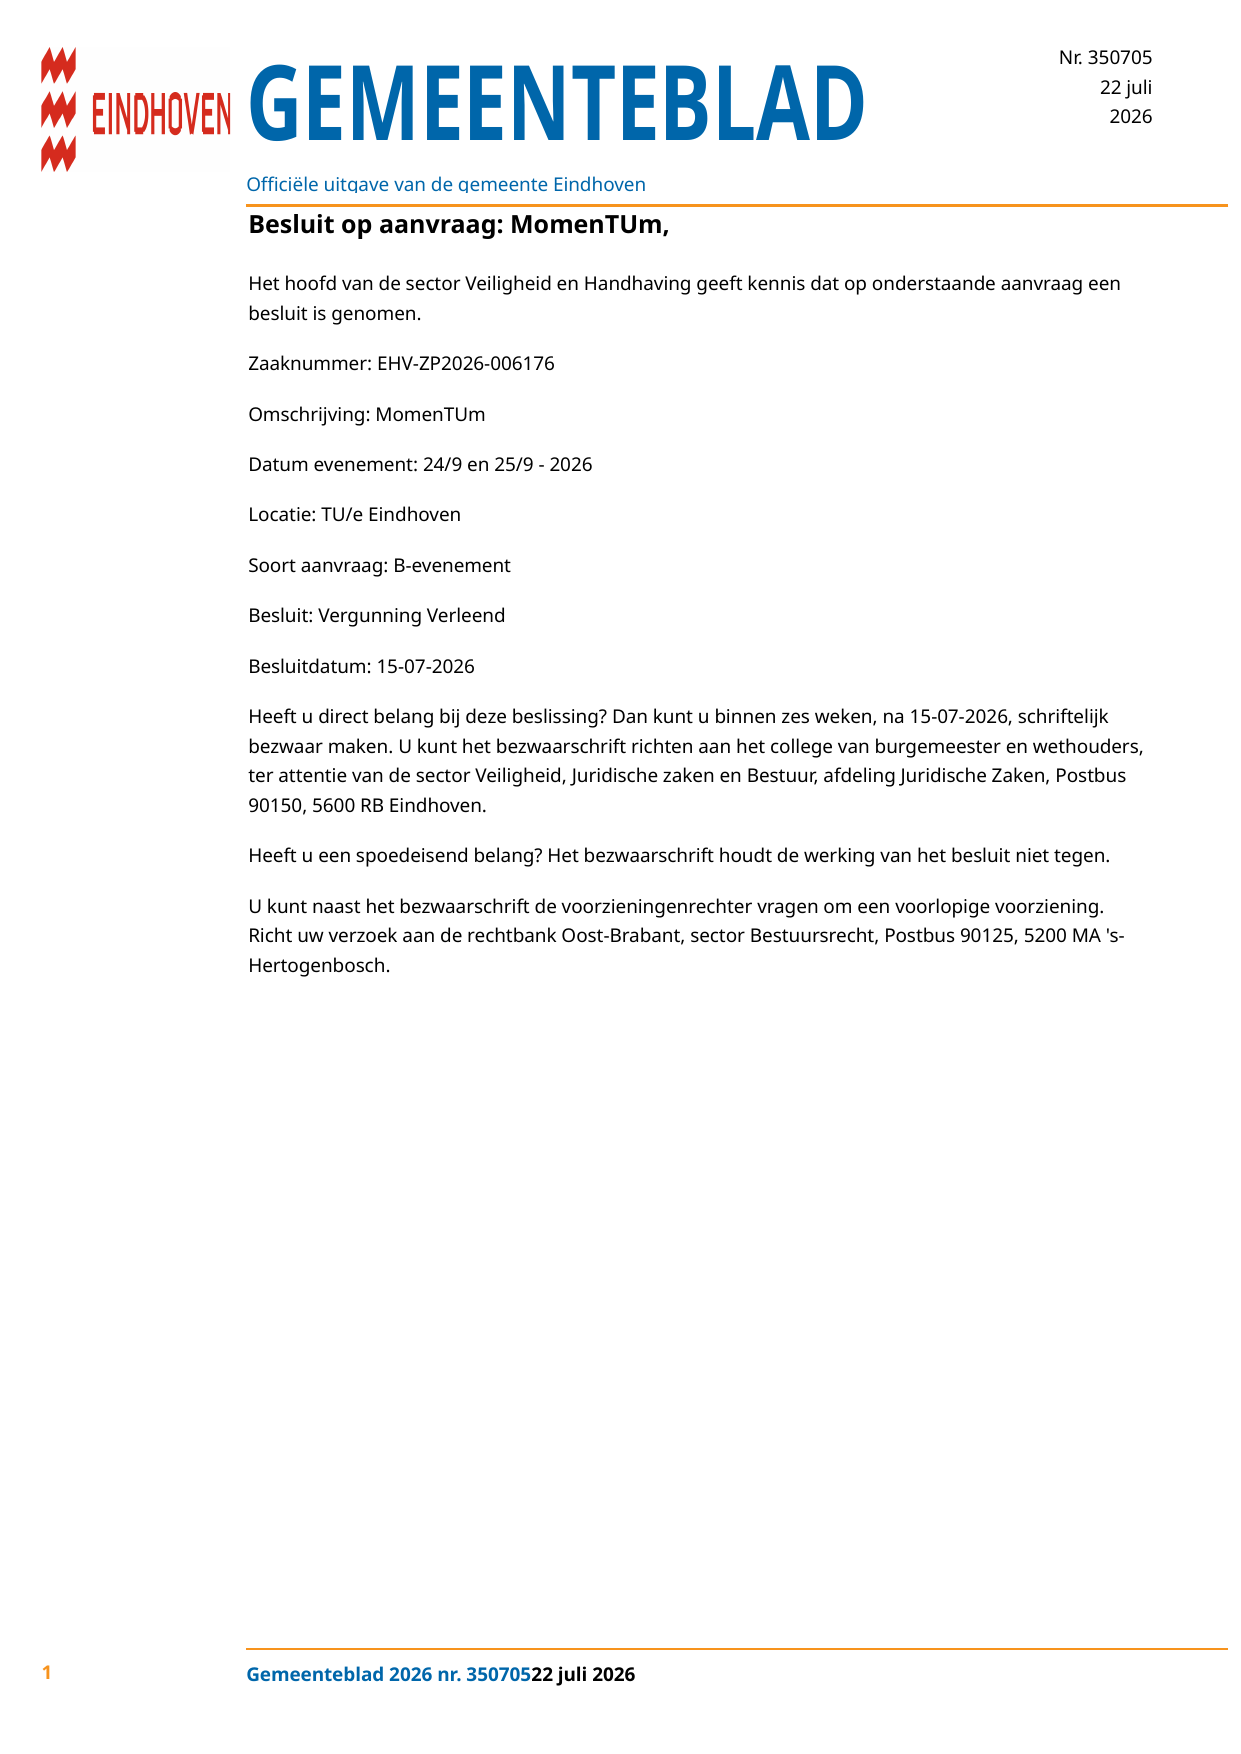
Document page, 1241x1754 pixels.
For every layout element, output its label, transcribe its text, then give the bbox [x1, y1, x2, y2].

text Soort aanvraag: B-evenement [248, 552, 1152, 578]
picture [41, 47, 231, 172]
text Heeft u direct belang bij deze beslissing? Dan kunt u binnen zes weken, na 15-07-2026, schriftelijk bezwaar maken. U kunt het bezwaarschrift richten aan het college van burgemeester en wethouders, ter attentie van de sector Veiligheid, Juridische zaken en Bestuur, afdeling Juridische Zaken, Postbus 90150, 5600 RB Eindhoven. [248, 703, 1152, 818]
text Zaaknummer: EHV-ZP2026-006176 [248, 350, 1152, 376]
text Besluit: Vergunning Verleend [248, 602, 1152, 628]
text Locatie: TU/e Eindhoven [248, 502, 1152, 527]
text Besluit op aanvraag: MomenTUm, [248, 207, 1152, 241]
text U kunt naast het bezwaarschrift de voorzieningenrechter vragen om een voorlopige voorziening. Richt uw verzoek aan de rechtbank Oost-Brabant, sector Bestuursrecht, Postbus 90125, 5200 MA 's-Hertogenbosch. [248, 893, 1152, 978]
text Datum evenement: 24/9 en 25/9 - 2026 [248, 451, 1152, 477]
text Besluitdatum: 15-07-2026 [248, 653, 1152, 678]
text Het hoofd van de sector Veiligheid en Handhaving geeft kennis dat op onderstaande aanvraag een besluit is genomen. [248, 270, 1152, 326]
text Omschrijving: MomenTUm [248, 401, 1152, 426]
text Heeft u een spoedeisend belang? Het bezwaarschrift houdt de werking van het besluit niet tegen. [248, 842, 1152, 868]
